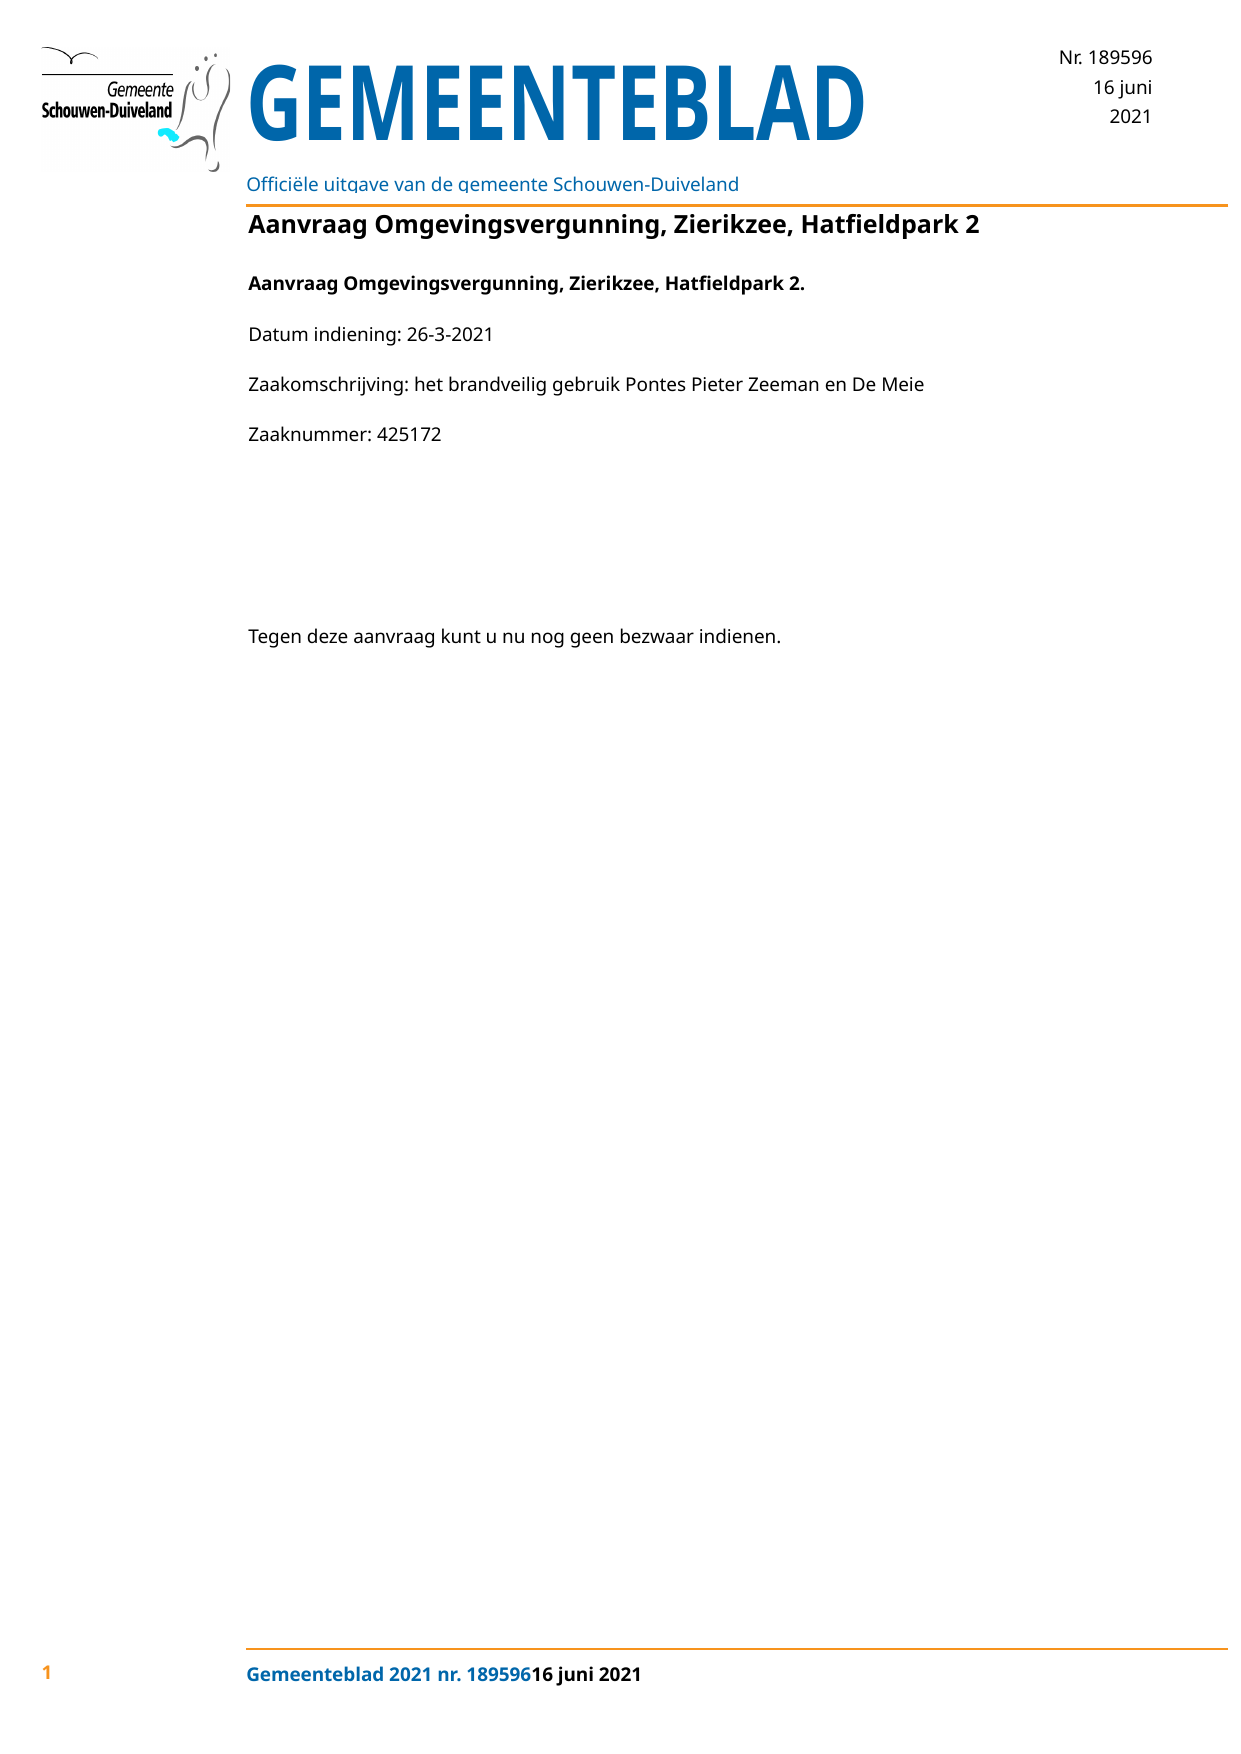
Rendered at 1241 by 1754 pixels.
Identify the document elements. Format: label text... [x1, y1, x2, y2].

text Aanvraag Omgevingsvergunning, Zierikzee, Hatfieldpark 2. [248, 270, 1152, 296]
text Tegen deze aanvraag kunt u nu nog geen bezwaar indienen. [248, 623, 1152, 649]
text Zaakomschrijving: het brandveilig gebruik Pontes Pieter Zeeman en De Meie [248, 371, 1152, 397]
text Datum indiening: 26-3-2021 [248, 321, 1152, 346]
text Zaaknummer: 425172 [248, 422, 1152, 447]
picture [41, 47, 231, 172]
text Aanvraag Omgevingsvergunning, Zierikzee, Hatfieldpark 2 [248, 207, 1152, 241]
